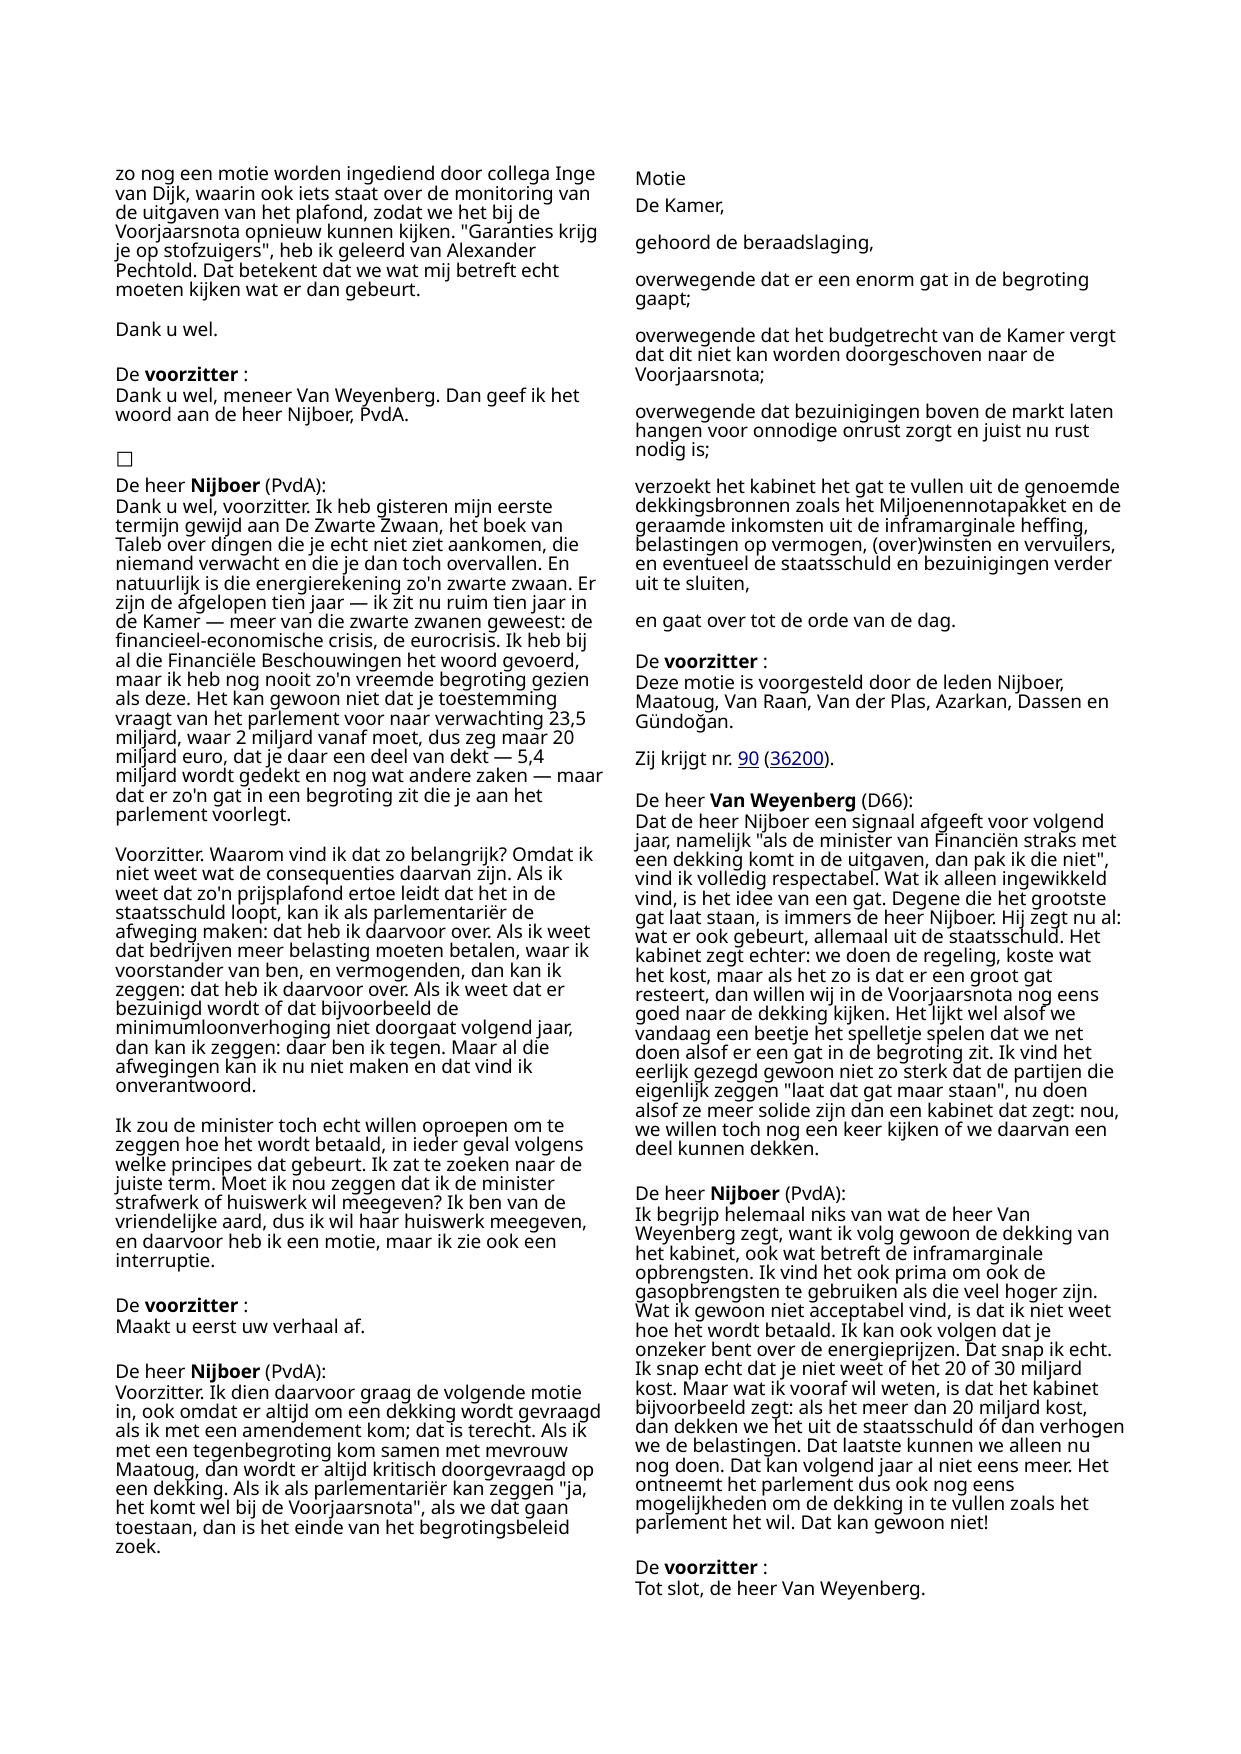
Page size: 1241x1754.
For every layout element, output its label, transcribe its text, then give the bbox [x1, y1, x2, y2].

text gehoord de beraadslaging, [635, 234, 1125, 253]
text zo nog een motie worden ingediend door collega Inge van Dijk, waarin ook iets staat over de monitoring van de uitgaven van het plafond, zodat we het bij de Voorjaarsnota opnieuw kunnen kijken. "Garanties krijg je op stofzuigers", heb ik geleerd van Alexander Pechtold. Dat betekent dat we wat mij betreft echt moeten kijken wat er dan gebeurt. [115, 165, 605, 300]
text ⬜ [115, 446, 605, 472]
text De Kamer, [635, 197, 1125, 216]
text Ik begrijp helemaal niks van wat de heer Van Weyenberg zegt, want ik volg gewoon de dekking van het kabinet, ook wat betreft de inframarginale opbrengsten. Ik vind het ook prima om ook de gasopbrengsten te gebruiken als die veel hoger zijn. Wat ik gewoon niet acceptabel vind, is dat ik niet weet hoe het wordt betaald. Ik kan ook volgen dat je onzeker bent over de energieprijzen. Dat snap ik echt. Ik snap echt dat je niet weet of het 20 of 30 miljard kost. Maar wat ik vooraf wil weten, is dat het kabinet bijvoorbeeld zegt: als het meer dan 20 miljard kost, dan dekken we het uit de staatsschuld óf dan verhogen we de belastingen. Dat laatste kunnen we alleen nu nog doen. Dat kan volgend jaar al niet eens meer. Het ontneemt het parlement dus ook nog eens mogelijkheden om de dekking in te vullen zoals het parlement het wil. Dat kan gewoon niet! [635, 1206, 1125, 1534]
text verzoekt het kabinet het gat te vullen uit de genoemde dekkingsbronnen zoals het Miljoenennotapakket en de geraamde inkomsten uit de inframarginale heffing, belastingen op vermogen, (over)winsten en vervuilers, en eventueel de staatsschuld en bezuinigingen verder uit te sluiten, [635, 478, 1125, 594]
text Maakt u eerst uw verhaal af. [115, 1318, 605, 1337]
text De heer Van Weyenberg (D66): [635, 787, 1125, 813]
text Dat de heer Nijboer een signaal afgeeft voor volgend jaar, namelijk "als de minister van Financiën straks met een dekking komt in de uitgaven, dan pak ik die niet", vind ik volledig respectabel. Wat ik alleen ingewikkeld vind, is het idee van een gat. Degene die het grootste gat laat staan, is immers de heer Nijboer. Hij zegt nu al: wat er ook gebeurt, allemaal uit de staatsschuld. Het kabinet zegt echter: we doen de regeling, koste wat het kost, maar als het zo is dat er een groot gat resteert, dan willen wij in de Voorjaarsnota nog eens goed naar de dekking kijken. Het lijkt wel alsof we vandaag een beetje het spelletje spelen dat we net doen alsof er een gat in de begroting zit. Ik vind het eerlijk gezegd gewoon niet zo sterk dat de partijen die eigenlijk zeggen "laat dat gat maar staan", nu doen alsof ze meer solide zijn dan een kabinet dat zegt: nou, we willen toch nog een keer kijken of we daarvan een deel kunnen dekken. [635, 813, 1125, 1159]
text overwegende dat het budgetrecht van de Kamer vergt dat dit niet kan worden doorgeschoven naar de Voorjaarsnota; [635, 327, 1125, 385]
text en gaat over tot de orde van de dag. [635, 612, 1125, 631]
text Dank u wel, meneer Van Weyenberg. Dan geef ik het woord aan de heer Nijboer, PvdA. [115, 387, 605, 425]
text De heer Nijboer (PvdA): [635, 1180, 1125, 1206]
text De voorzitter : [115, 1292, 605, 1318]
text Zij krijgt nr. 90 (36200). [635, 750, 1125, 769]
text Dank u wel, voorzitter. Ik heb gisteren mijn eerste termijn gewijd aan De Zwarte Zwaan, het boek van Taleb over dingen die je echt niet ziet aankomen, die niemand verwacht en die je dan toch overvallen. En natuurlijk is die energierekening zo'n zwarte zwaan. Er zijn de afgelopen tien jaar — ik zit nu ruim tien jaar in de Kamer — meer van die zwarte zwanen geweest: de financieel-economische crisis, de eurocrisis. Ik heb bij al die Financiële Beschouwingen het woord gevoerd, maar ik heb nog nooit zo'n vreemde begroting gezien als deze. Het kan gewoon niet dat je toestemming vraagt van het parlement voor naar verwachting 23,5 miljard, waar 2 miljard vanaf moet, dus zeg maar 20 miljard euro, dat je daar een deel van dekt — 5,4 miljard wordt gedekt en nog wat andere zaken — maar dat er zo'n gat in een begroting zit die je aan het parlement voorlegt. [115, 498, 605, 825]
text Tot slot, de heer Van Weyenberg. [635, 1580, 1125, 1599]
text overwegende dat bezuinigingen boven de markt laten hangen voor onnodige onrust zorgt en juist nu rust nodig is; [635, 403, 1125, 461]
text Deze motie is voorgesteld door de leden Nijboer, Maatoug, Van Raan, Van der Plas, Azarkan, Dassen en Gündoğan. [635, 674, 1125, 732]
text Motie [635, 165, 1125, 191]
text De heer Nijboer (PvdA): [115, 472, 605, 498]
text Voorzitter. Ik dien daarvoor graag de volgende motie in, ook omdat er altijd om een dekking wordt gevraagd als ik met een amendement kom; dat is terecht. Als ik met een tegenbegroting kom samen met mevrouw Maatoug, dan wordt er altijd kritisch doorgevraagd op een dekking. Als ik als parlementariër kan zeggen "ja, het komt wel bij de Voorjaarsnota", als we dat gaan toestaan, dan is het einde van het begrotingsbeleid zoek. [115, 1384, 605, 1557]
text De voorzitter : [635, 648, 1125, 674]
text Dank u wel. [115, 321, 605, 340]
text De voorzitter : [635, 1554, 1125, 1580]
text overwegende dat er een enorm gat in de begroting gaapt; [635, 271, 1125, 309]
text Ik zou de minister toch echt willen oproepen om te zeggen hoe het wordt betaald, in ieder geval volgens welke principes dat gebeurt. Ik zat te zoeken naar de juiste term. Moet ik nou zeggen dat ik de minister strafwerk of huiswerk wil meegeven? Ik ben van de vriendelijke aard, dus ik wil haar huiswerk meegeven, en daarvoor heb ik een motie, maar ik zie ook een interruptie. [115, 1117, 605, 1271]
text De voorzitter : [115, 361, 605, 387]
text Voorzitter. Waarom vind ik dat zo belangrijk? Omdat ik niet weet wat de consequenties daarvan zijn. Als ik weet dat zo'n prijsplafond ertoe leidt dat het in de staatsschuld loopt, kan ik als parlementariër de afweging maken: dat heb ik daarvoor over. Als ik weet dat bedrijven meer belasting moeten betalen, waar ik voorstander van ben, en vermogenden, dan kan ik zeggen: dat heb ik daarvoor over. Als ik weet dat er bezuinigd wordt of dat bijvoorbeeld de minimumloonverhoging niet doorgaat volgend jaar, dan kan ik zeggen: daar ben ik tegen. Maar al die afwegingen kan ik nu niet maken en dat vind ik onverantwoord. [115, 846, 605, 1096]
text De heer Nijboer (PvdA): [115, 1358, 605, 1384]
